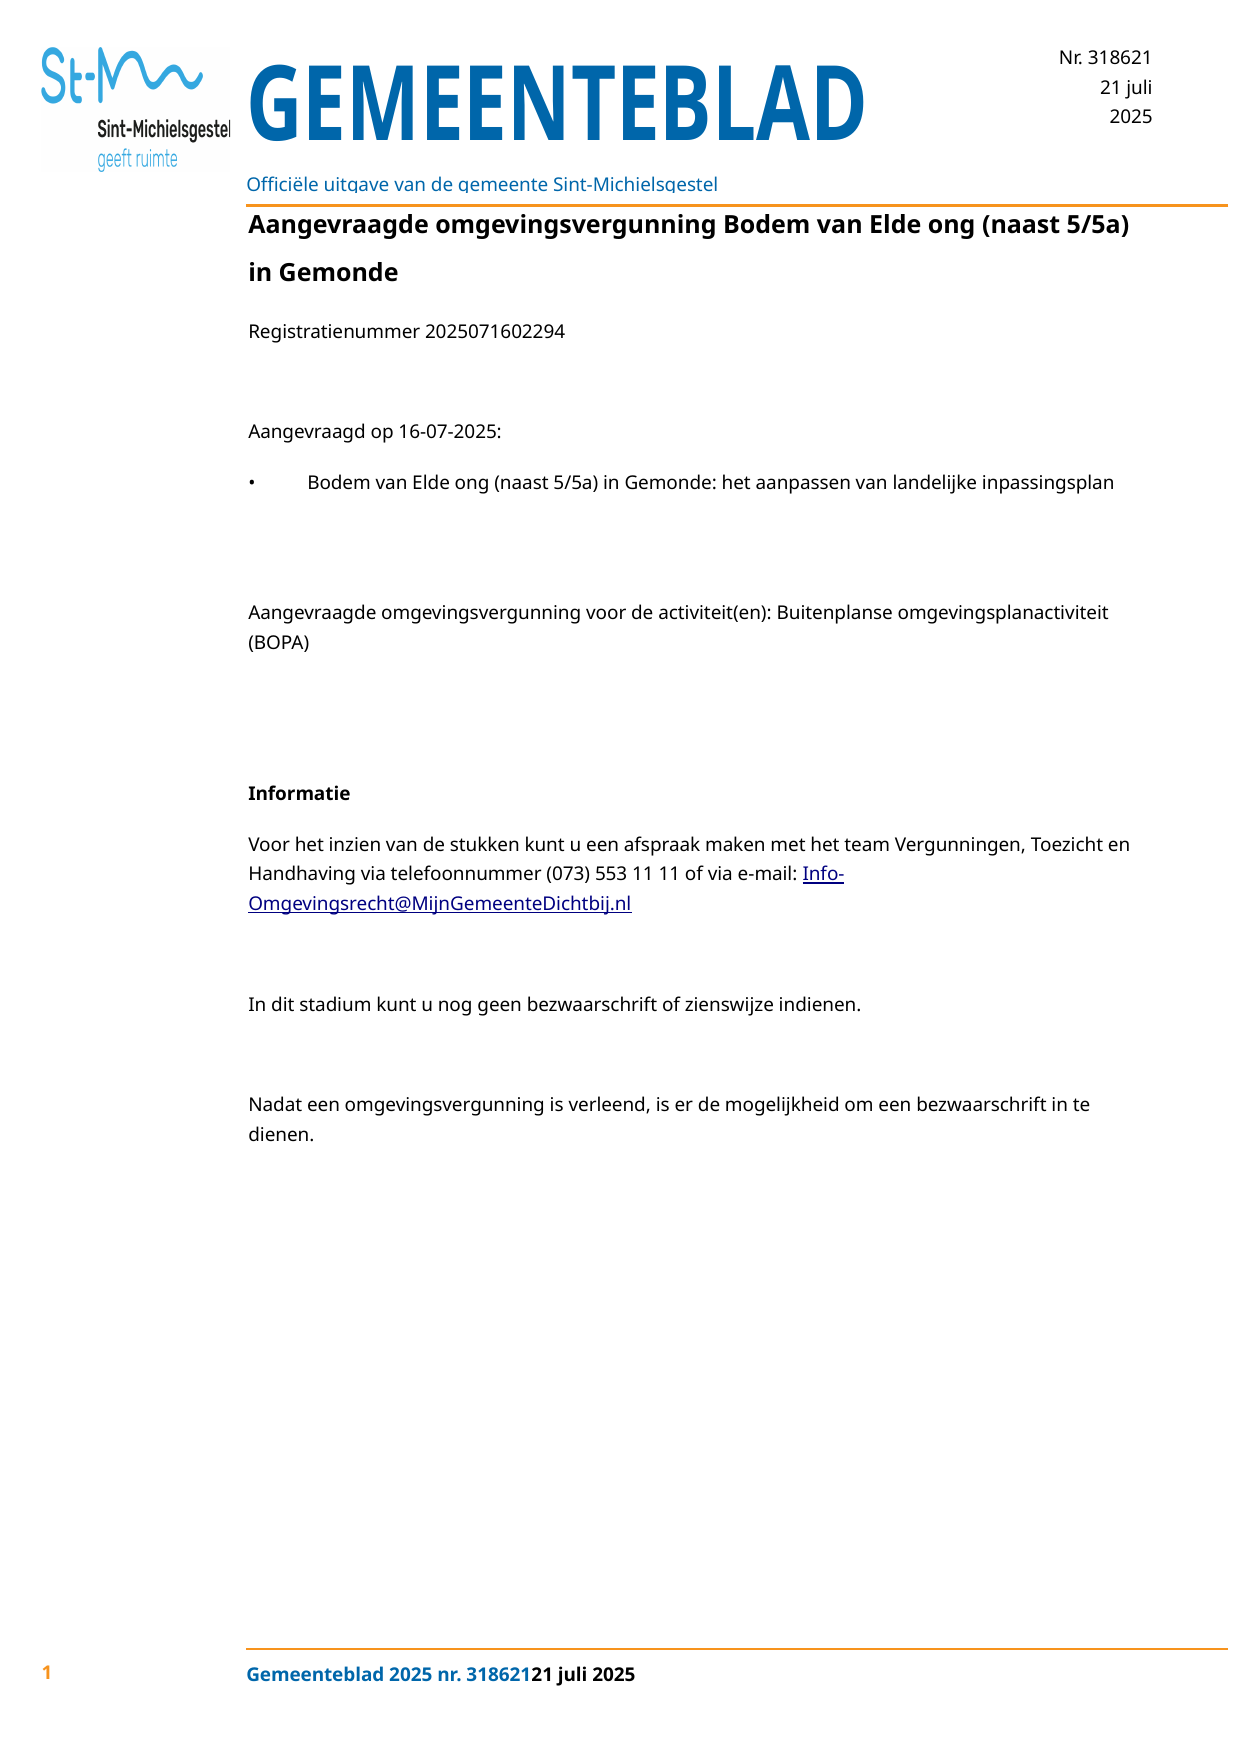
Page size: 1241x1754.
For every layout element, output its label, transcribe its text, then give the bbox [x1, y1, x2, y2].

text Voor het inzien van de stukken kunt u een afspraak maken met het team Vergunningen, Toezicht en Handhaving via telefoonnummer (073) 553 11 11 of via e-mail: Info-Omgevingsrecht@MijnGemeenteDichtbij.nl [248, 831, 1152, 916]
text Aangevraagde omgevingsvergunning voor de activiteit(en): Buitenplanse omgevingsplanactiviteit (BOPA) [248, 599, 1152, 655]
text In dit stadium kunt u nog geen bezwaarschrift of zienswijze indienen. [248, 991, 1152, 1017]
text Nadat een omgevingsvergunning is verleend, is er de mogelijkheid om een bezwaarschrift in te dienen. [248, 1092, 1152, 1147]
text Aangevraagde omgevingsvergunning Bodem van Elde ong (naast 5/5a) in Gemonde [248, 207, 1152, 288]
text Registratienummer 2025071602294 [248, 318, 1152, 344]
text Aangevraagd op 16-07-2025: [248, 419, 1152, 444]
list Bodem van Elde ong (naast 5/5a) in Gemonde: het aanpassen van landelijke inpassingsplan [248, 469, 1152, 495]
text Informatie [248, 780, 1152, 806]
picture [41, 47, 231, 172]
